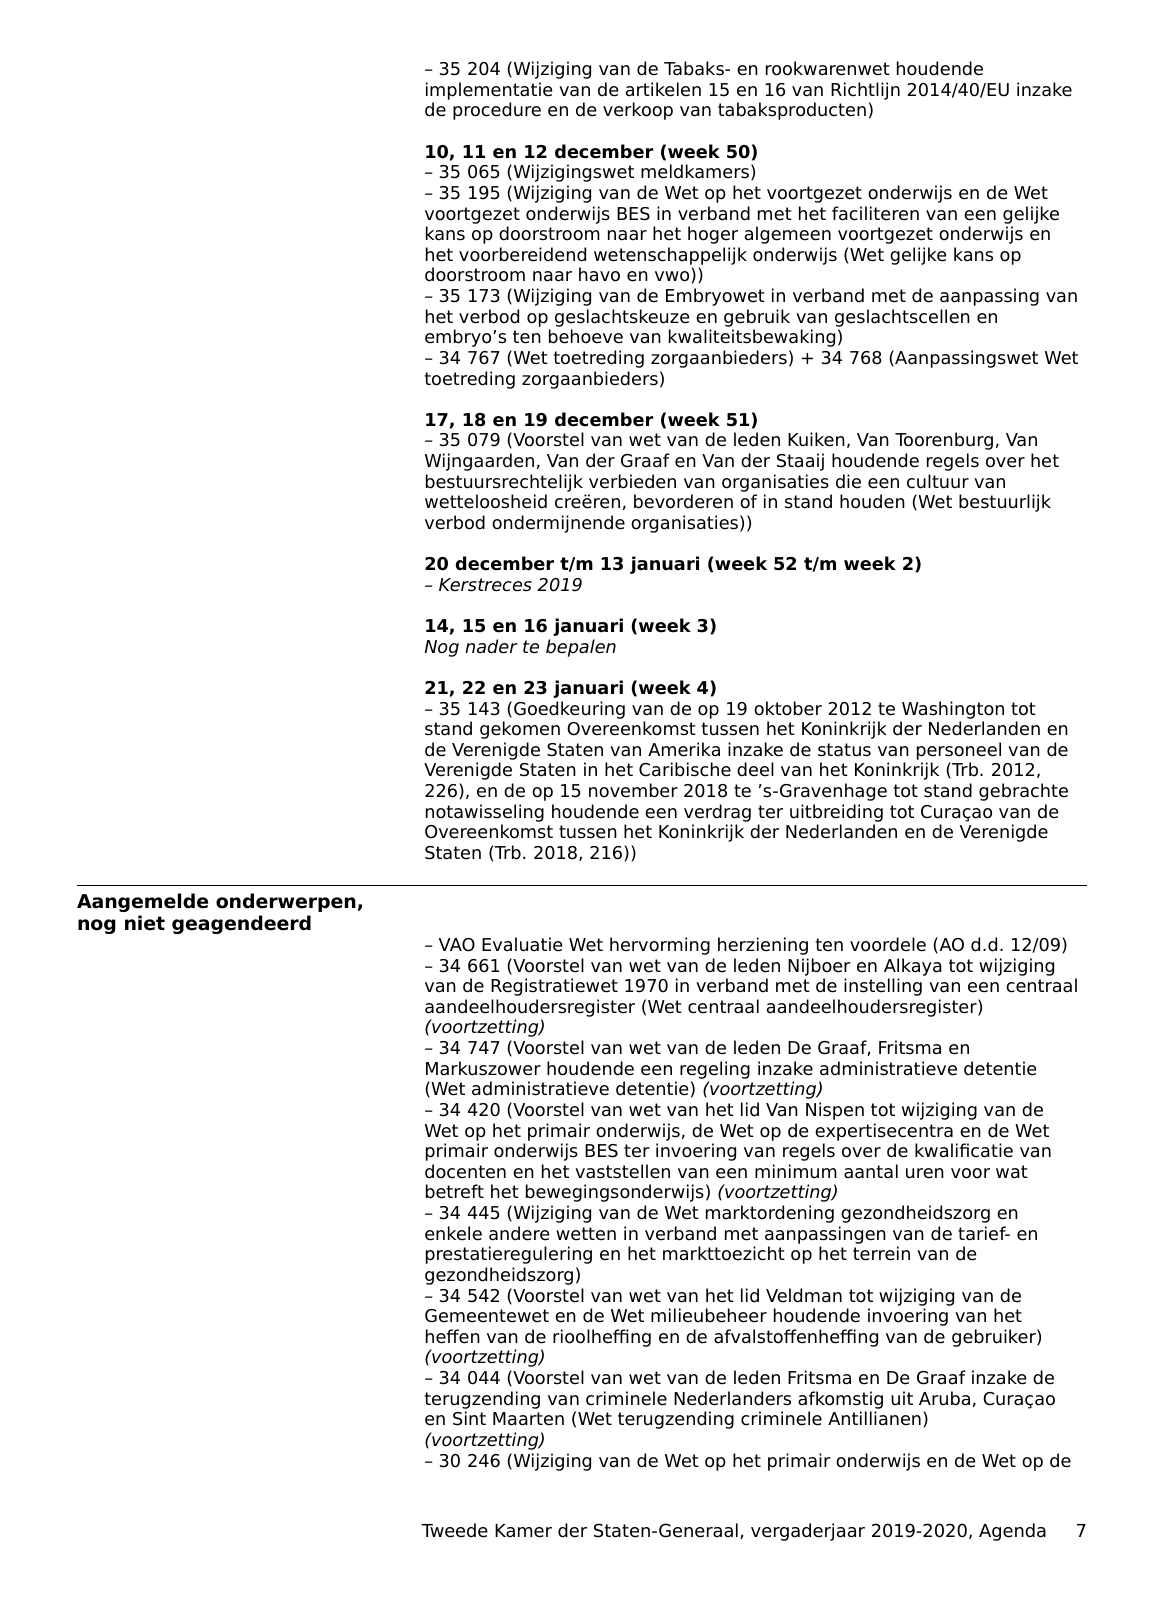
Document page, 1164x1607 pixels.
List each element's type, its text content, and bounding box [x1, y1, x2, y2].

table_cell – 35 065 (Wijzigingswet meldkamers) [418, 162, 1087, 183]
table_cell 10, 11 en 12 december (week 50) [418, 142, 1087, 162]
table_cell – 35 195 (Wijziging van de Wet op het voortgezet onderwijs en de Wet voortgezet onderwijs BES in verband met het faciliteren van een gelijke kans op doorstroom naar het hoger algemeen voortgezet onderwijs en het voorbereidend wetenschappelijk onderwijs (Wet gelijke kans op doorstroom naar havo en vwo)) [418, 183, 1087, 286]
table_cell [77, 956, 401, 1038]
table_cell [77, 1038, 401, 1100]
table_cell [77, 430, 401, 533]
table_cell – VAO Evaluatie Wet hervorming herziening ten voordele (AO d.d. 12/09) [418, 935, 1087, 956]
table_cell [401, 575, 418, 595]
table_cell [77, 554, 401, 575]
table_cell [77, 162, 401, 183]
table_cell [77, 534, 401, 554]
table_cell Nog nader te bepalen [418, 637, 1087, 657]
table_cell – 34 747 (Voorstel van wet van de leden De Graaf, Fritsma en Markuszower houdende een regeling inzake administratieve detentie (Wet administratieve detentie) (voortzetting) [418, 1038, 1087, 1100]
table_cell [401, 1038, 418, 1100]
table_cell – 34 661 (Voorstel van wet van de leden Nijboer en Alkaya tot wijziging van de Registratiewet 1970 in verband met de instelling van een centraal aandeelhoudersregister (Wet centraal aandeelhoudersregister) (voortzetting) [418, 956, 1087, 1038]
table_cell [401, 286, 418, 348]
table_cell [401, 59, 418, 121]
table_cell [77, 657, 401, 678]
table_cell [418, 595, 1087, 616]
table_cell [77, 142, 401, 162]
table_cell [401, 637, 418, 657]
table_cell [77, 678, 401, 698]
table_cell [418, 534, 1087, 554]
table_cell [418, 389, 1087, 410]
table_cell [401, 935, 418, 956]
table_cell [401, 389, 418, 410]
table_cell [401, 595, 418, 616]
table_cell [77, 637, 401, 657]
table_cell [401, 162, 418, 183]
table_cell [401, 1430, 418, 1451]
table_cell [77, 348, 401, 389]
table_cell [401, 616, 418, 637]
table_cell [77, 699, 401, 863]
table_cell [401, 121, 418, 142]
table_cell [77, 1203, 401, 1286]
table_cell 21, 22 en 23 januari (week 4) [418, 678, 1087, 698]
table_cell [401, 1100, 418, 1203]
table_cell – 35 143 (Goedkeuring van de op 19 oktober 2012 te Washington tot stand gekomen Overeenkomst tussen het Koninkrijk der Nederlanden en de Verenigde Staten van Amerika inzake de status van personeel van de Verenigde Staten in het Caribische deel van het Koninkrijk (Trb. 2012, 226), en de op 15 november 2018 te ’s-Gravenhage tot stand gebrachte notawisseling houdende een verdrag ter uitbreiding tot Curaçao van de Overeenkomst tussen het Koninkrijk der Nederlanden en de Verenigde Staten (Trb. 2018, 216)) [418, 699, 1087, 863]
table_header [401, 886, 418, 935]
table_cell – 30 246 (Wijziging van de Wet op het primair onderwijs en de Wet op de [418, 1451, 1087, 1471]
table_cell 17, 18 en 19 december (week 51) [418, 410, 1087, 430]
table_cell [401, 1368, 418, 1430]
table_cell 20 december t/m 13 januari (week 52 t/m week 2) [418, 554, 1087, 575]
table_cell [401, 678, 418, 698]
table_cell [77, 1100, 401, 1203]
table_cell [77, 410, 401, 430]
table_cell – Kerstreces 2019 [418, 575, 1087, 595]
table_cell [401, 410, 418, 430]
table_header Aangemelde onderwerpen, nog niet geagendeerd [77, 886, 401, 935]
table_cell [401, 430, 418, 533]
table_cell [77, 595, 401, 616]
table_cell [77, 286, 401, 348]
table_cell [401, 554, 418, 575]
table_cell [401, 183, 418, 286]
table_cell [401, 142, 418, 162]
table_cell – 35 079 (Voorstel van wet van de leden Kuiken, Van Toorenburg, Van Wijngaarden, Van der Graaf en Van der Staaij houdende regels over het bestuursrechtelijk verbieden van organisaties die een cultuur van wetteloosheid creëren, bevorderen of in stand houden (Wet bestuurlijk verbod ondermijnende organisaties)) [418, 430, 1087, 533]
table_cell [418, 121, 1087, 142]
table_cell 14, 15 en 16 januari (week 3) [418, 616, 1087, 637]
table_cell [77, 1368, 401, 1430]
table_cell [401, 657, 418, 678]
table_cell – 34 767 (Wet toetreding zorgaanbieders) + 34 768 (Aanpassingswet Wet toetreding zorgaanbieders) [418, 348, 1087, 389]
table_cell – 35 204 (Wijziging van de Tabaks- en rookwarenwet houdende implementatie van de artikelen 15 en 16 van Richtlijn 2014/40/EU inzake de procedure en de verkoop van tabaksproducten) [418, 59, 1087, 121]
table_cell [401, 1451, 418, 1471]
table_cell – 34 445 (Wijziging van de Wet marktordening gezondheidszorg en enkele andere wetten in verband met aanpassingen van de tarief- en prestatieregulering en het markttoezicht op het terrein van de gezondheidszorg) [418, 1203, 1087, 1286]
table_cell [77, 575, 401, 595]
table_cell [77, 1451, 401, 1471]
table_cell – 35 173 (Wijziging van de Embryowet in verband met de aanpassing van het verbod op geslachtskeuze en gebruik van geslachtscellen en embryo’s ten behoeve van kwaliteitsbewaking) [418, 286, 1087, 348]
table_cell [77, 616, 401, 637]
table_cell – 34 044 (Voorstel van wet van de leden Fritsma en De Graaf inzake de terugzending van criminele Nederlanders afkomstig uit Aruba, Curaçao en Sint Maarten (Wet terugzending criminele Antillianen) [418, 1368, 1087, 1430]
table_cell – 34 420 (Voorstel van wet van het lid Van Nispen tot wijziging van de Wet op het primair onderwijs, de Wet op de expertisecentra en de Wet primair onderwijs BES ter invoering van regels over de kwalificatie van docenten en het vaststellen van een minimum aantal uren voor wat betreft het bewegingsonderwijs) (voortzetting) [418, 1100, 1087, 1203]
table_cell [77, 935, 401, 956]
table_cell [401, 1286, 418, 1368]
table_cell [77, 121, 401, 142]
table_cell [401, 1203, 418, 1286]
table_cell [77, 59, 401, 121]
table_cell [77, 389, 401, 410]
table_cell [401, 956, 418, 1038]
table_cell [77, 183, 401, 286]
table_cell – 34 542 (Voorstel van wet van het lid Veldman tot wijziging van de Gemeentewet en de Wet milieubeheer houdende invoering van het heffen van de rioolheffing en de afvalstoffenheffing van de gebruiker) (voortzetting) [418, 1286, 1087, 1368]
table_cell [401, 534, 418, 554]
table_cell [401, 699, 418, 863]
table_cell [401, 348, 418, 389]
table_cell (voortzetting) [418, 1430, 1087, 1451]
table_header [418, 886, 1087, 935]
table_cell [418, 657, 1087, 678]
table_cell [77, 1430, 401, 1451]
table_cell [77, 1286, 401, 1368]
